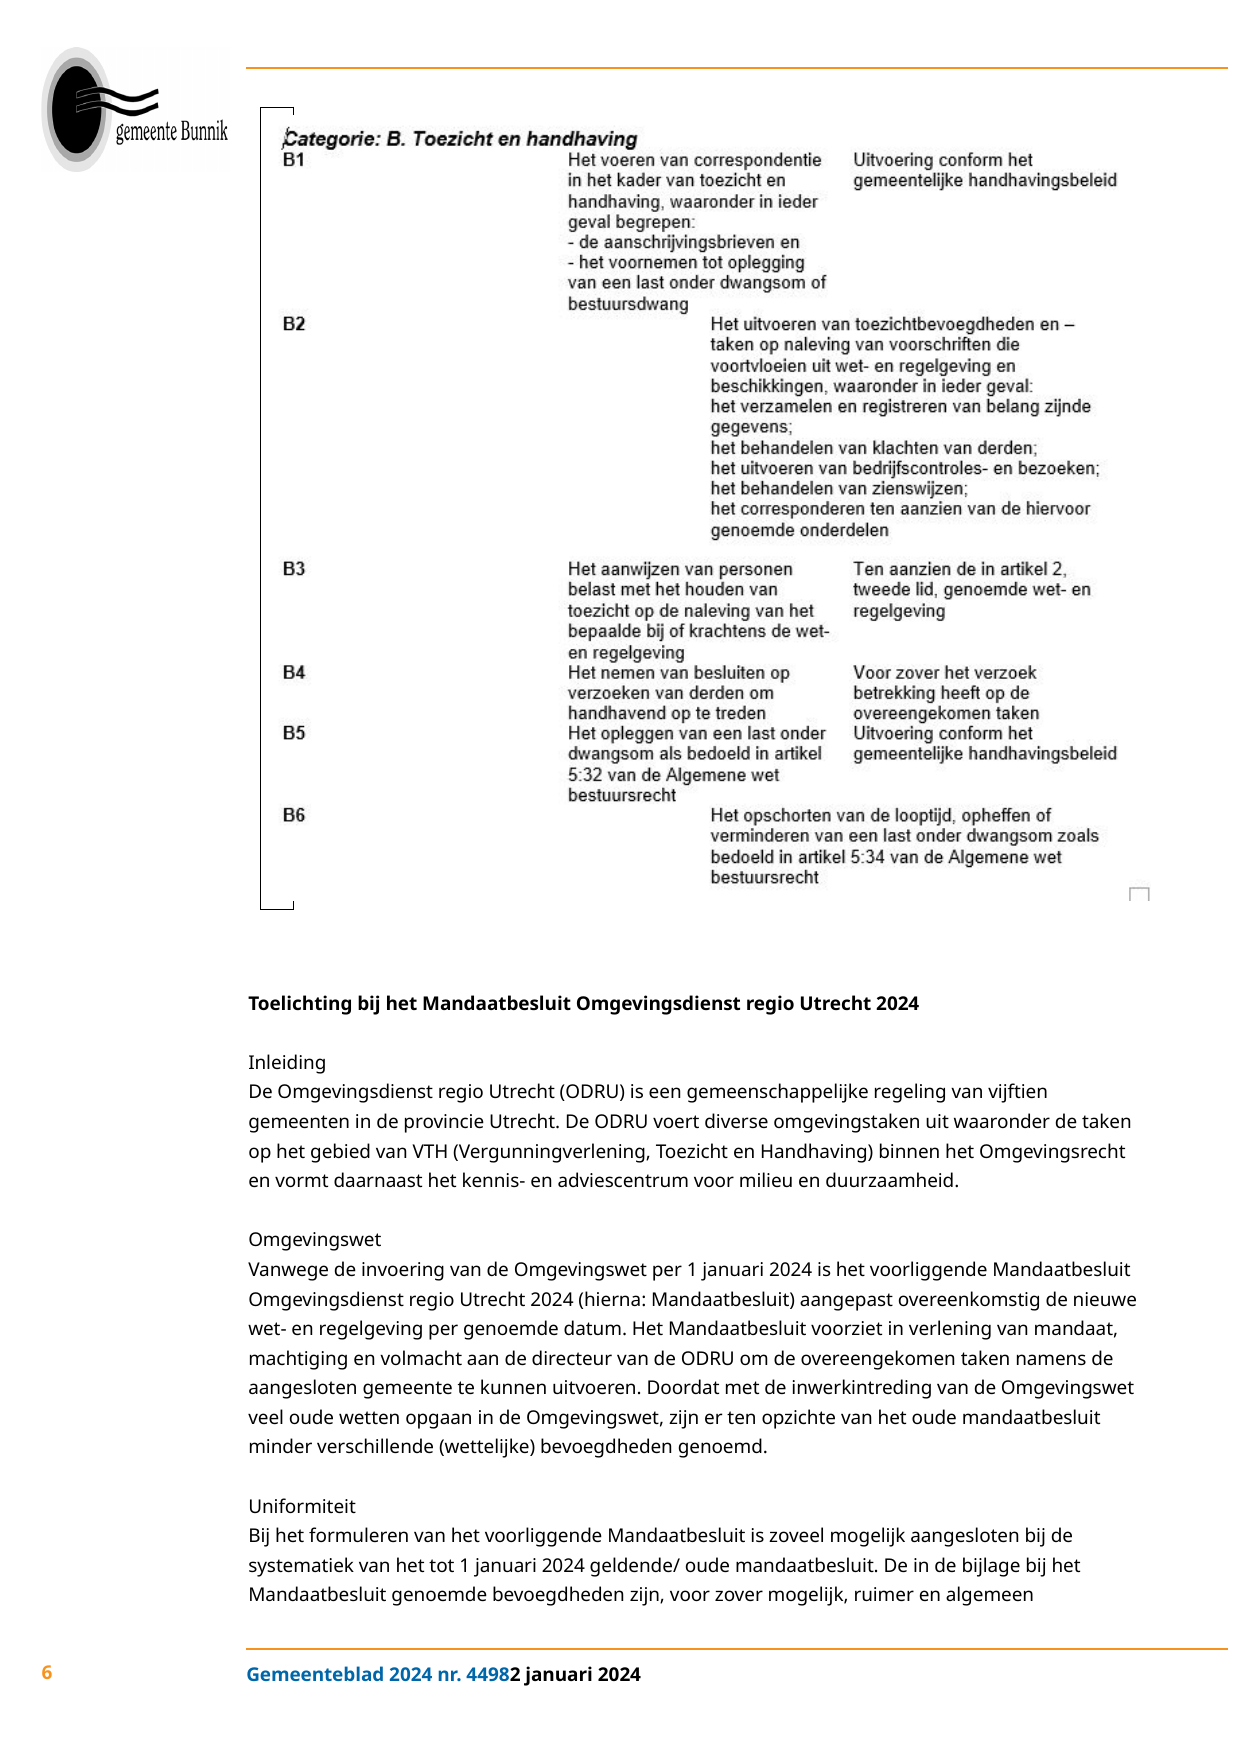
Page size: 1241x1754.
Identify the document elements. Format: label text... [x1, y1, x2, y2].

text De Omgevingsdienst regio Utrecht (ODRU) is een gemeenschappelijke regeling van vijftien gemeenten in de provincie Utrecht. De ODRU voert diverse omgevingstaken uit waaronder de taken op het gebied van VTH (Vergunningverlening, Toezicht en Handhaving) binnen het Omgevingsrecht en vormt daarnaast het kennis- en adviescentrum voor milieu en duurzaamheid. [248, 1079, 1152, 1193]
text Inleiding [248, 1049, 1152, 1075]
text Bij het formuleren van het voorliggende Mandaatbesluit is zoveel mogelijk aangesloten bij de systematiek van het tot 1 januari 2024 geldende/ oude mandaatbesluit. De in de bijlage bij het Mandaatbesluit genoemde bevoegdheden zijn, voor zover mogelijk, ruimer en algemeen [248, 1522, 1152, 1607]
picture [268, 115, 1155, 901]
picture [41, 47, 231, 172]
text Toelichting bij het Mandaatbesluit Omgevingsdienst regio Utrecht 2024 [248, 990, 1152, 1016]
text Uniformiteit [248, 1493, 1152, 1518]
text Vanwege de invoering van de Omgevingswet per 1 januari 2024 is het voorliggende Mandaatbesluit Omgevingsdienst regio Utrecht 2024 (hierna: Mandaatbesluit) aangepast overeenkomstig de nieuwe wet- en regelgeving per genoemde datum. Het Mandaatbesluit voorziet in verlening van mandaat, machtiging en volmacht aan de directeur van de ODRU om de overeengekomen taken namens de aangesloten gemeente te kunnen uitvoeren. Doordat met de inwerkintreding van de Omgevingswet veel oude wetten opgaan in de Omgevingswet, zijn er ten opzichte van het oude mandaatbesluit minder verschillende (wettelijke) bevoegdheden genoemd. [248, 1256, 1152, 1459]
text Omgevingswet [248, 1227, 1152, 1252]
